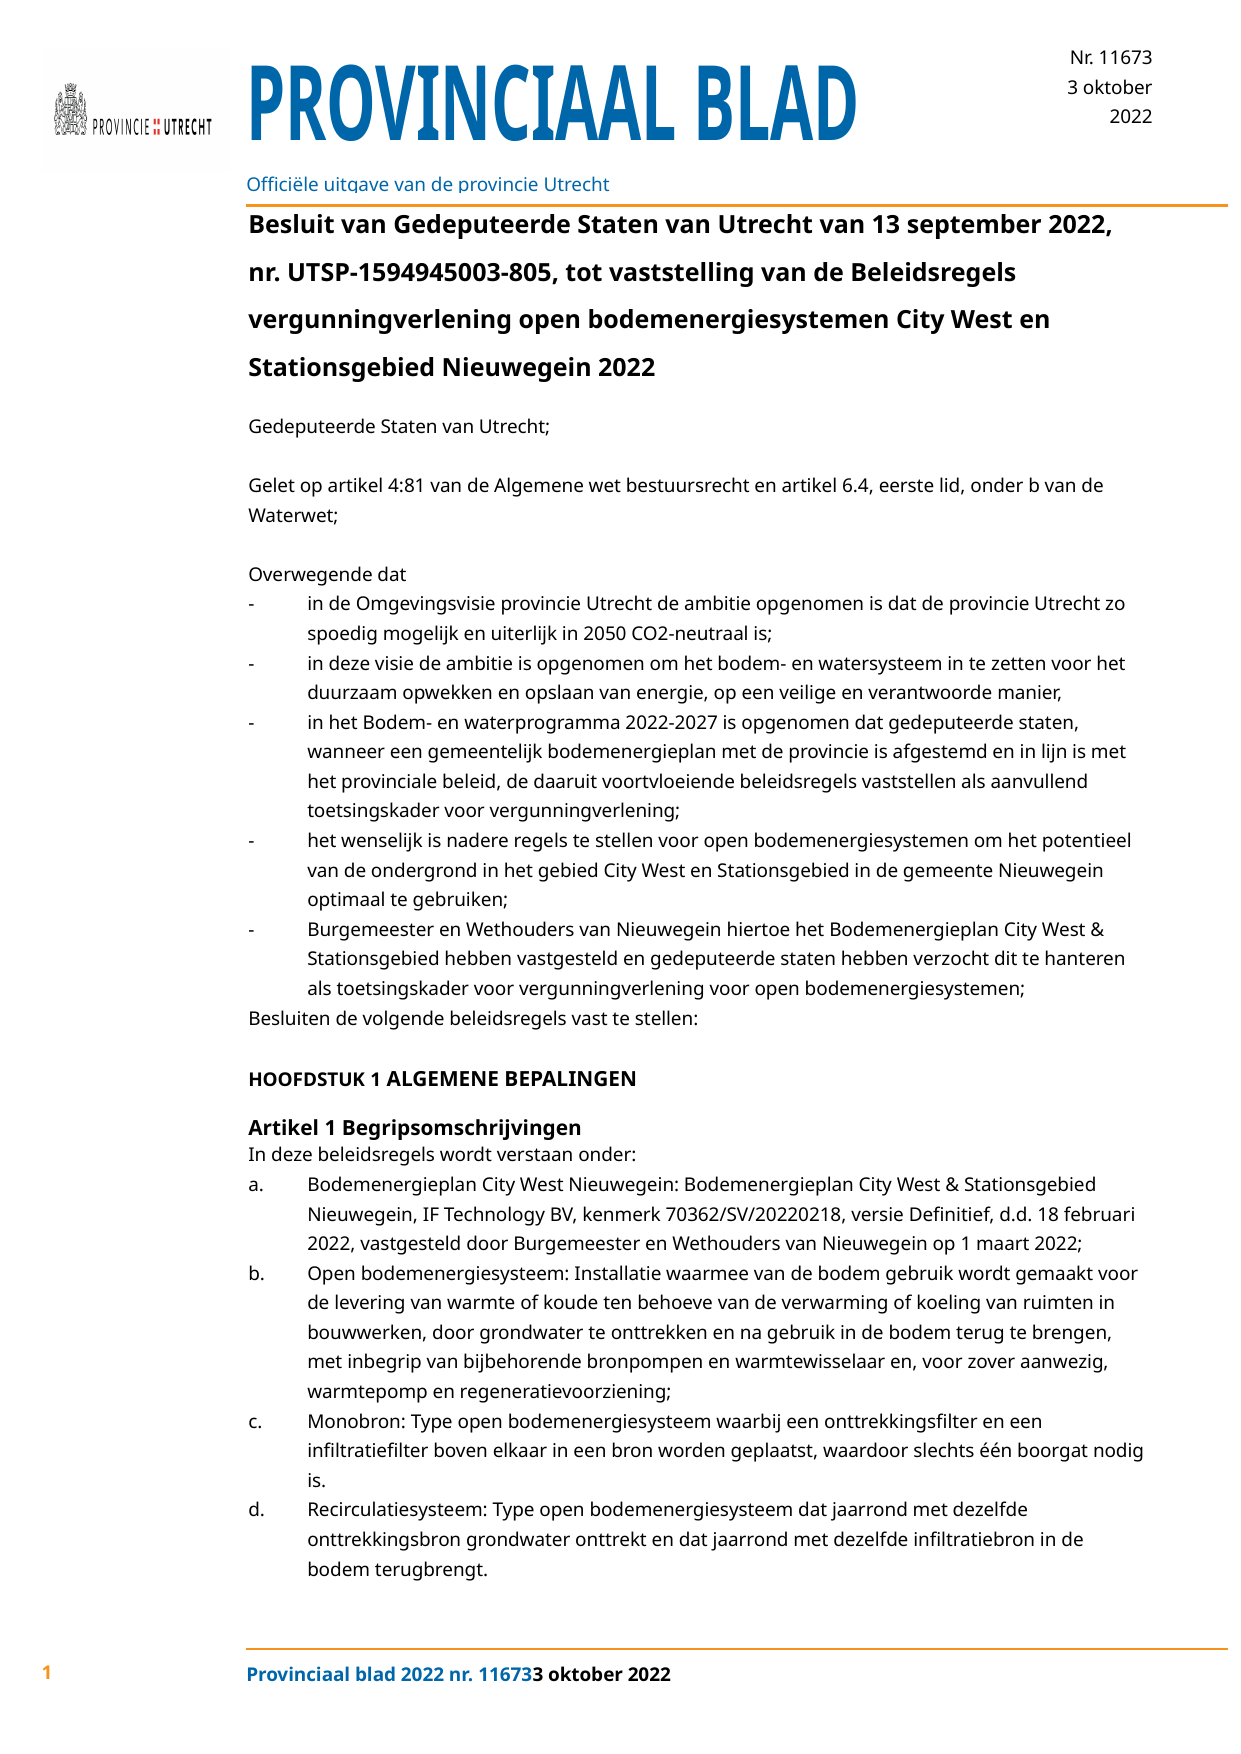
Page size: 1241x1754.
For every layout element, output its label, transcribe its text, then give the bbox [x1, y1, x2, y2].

list in de Omgevingsvisie provincie Utrecht de ambitie opgenomen is dat de provincie Utrecht zo spoedig mogelijk en uiterlijk in 2050 CO2-neutraal is; [248, 591, 1152, 646]
list Open bodemenergiesysteem: Installatie waarmee van de bodem gebruik wordt gemaakt voor de levering van warmte of koude ten behoeve van de verwarming of koeling van ruimten in bouwwerken, door grondwater te onttrekken en na gebruik in de bodem terug te brengen, met inbegrip van bijbehorende bronpompen en warmtewisselaar en, voor zover aanwezig, warmtepomp en regeneratievoorziening; [248, 1260, 1152, 1404]
text In deze beleidsregels wordt verstaan onder: [248, 1142, 1152, 1167]
text Besluiten de volgende beleidsregels vast te stellen: [248, 1005, 1152, 1031]
text Overwegende dat [248, 561, 1152, 587]
text Gedeputeerde Staten van Utrecht; [248, 413, 1152, 439]
text Besluit van Gedeputeerde Staten van Utrecht van 13 september 2022, nr. UTSP-1594945003-805, tot vaststelling van de Beleidsregels vergunningverlening open bodemenergiesystemen City West en Stationsgebied Nieuwegein 2022 [248, 207, 1152, 384]
text Artikel 1 Begripsomschrijvingen [248, 1113, 1152, 1142]
text Gelet op artikel 4:81 van de Algemene wet bestuursrecht en artikel 6.4, eerste lid, onder b van de Waterwet; [248, 472, 1152, 528]
list in deze visie de ambitie is opgenomen om het bodem- en watersysteem in te zetten voor het duurzaam opwekken en opslaan van energie, op een veilige en verantwoorde manier, [248, 650, 1152, 705]
list in het Bodem- en waterprogramma 2022-2027 is opgenomen dat gedeputeerde staten, wanneer een gemeentelijk bodemenergieplan met de provincie is afgestemd en in lijn is met het provinciale beleid, de daaruit voortvloeiende beleidsregels vaststellen als aanvullend toetsingskader voor vergunningverlening; [248, 709, 1152, 823]
list Recirculatiesysteem: Type open bodemenergiesysteem dat jaarrond met dezelfde onttrekkingsbron grondwater onttrekt en dat jaarrond met dezelfde infiltratiebron in de bodem terugbrengt. [248, 1497, 1152, 1582]
list Monobron: Type open bodemenergiesysteem waarbij een onttrekkingsfilter en een infiltratiefilter boven elkaar in een bron worden geplaatst, waardoor slechts één boorgat nodig is. [248, 1408, 1152, 1493]
list Burgemeester en Wethouders van Nieuwegein hiertoe het Bodemenergieplan City West & Stationsgebied hebben vastgesteld en gedeputeerde staten hebben verzocht dit te hanteren als toetsingskader voor vergunningverlening voor open bodemenergiesystemen; [248, 916, 1152, 1001]
picture [41, 47, 231, 172]
text HOOFDSTUK 1 ALGEMENE BEPALINGEN [248, 1064, 1152, 1092]
list het wenselijk is nadere regels te stellen voor open bodemenergiesystemen om het potentieel van de ondergrond in het gebied City West en Stationsgebied in de gemeente Nieuwegein optimaal te gebruiken; [248, 827, 1152, 912]
list Bodemenergieplan City West Nieuwegein: Bodemenergieplan City West & Stationsgebied Nieuwegein, IF Technology BV, kenmerk 70362/SV/20220218, versie Definitief, d.d. 18 februari 2022, vastgesteld door Burgemeester en Wethouders van Nieuwegein op 1 maart 2022; [248, 1171, 1152, 1256]
